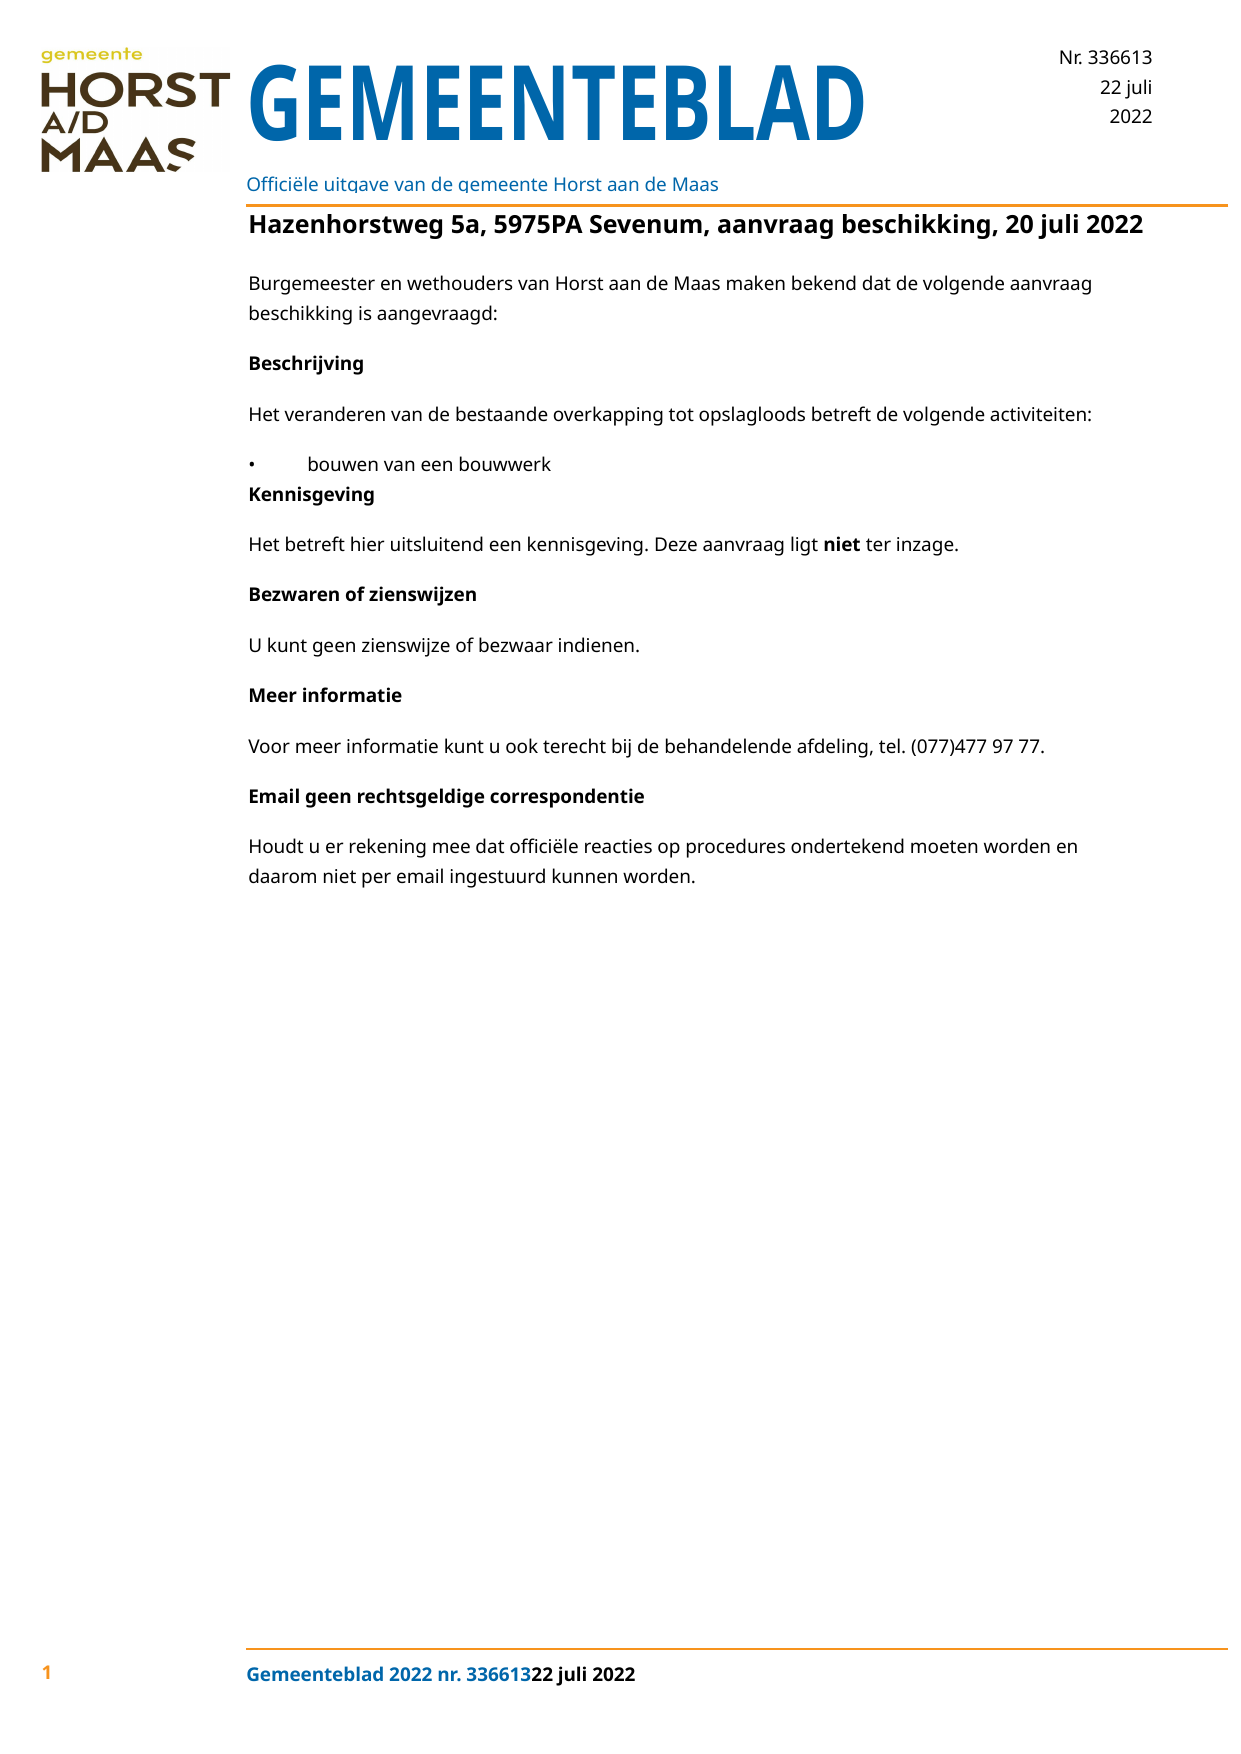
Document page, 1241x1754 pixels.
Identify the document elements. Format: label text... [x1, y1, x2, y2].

text U kunt geen zienswijze of bezwaar indienen. [248, 632, 1152, 658]
text Voor meer informatie kunt u ook terecht bij de behandelende afdeling, tel. (077)477 97 77. [248, 733, 1152, 758]
text Het veranderen van de bestaande overkapping tot opslagloods betreft de volgende activiteiten: [248, 401, 1152, 426]
text Beschrijving [248, 350, 1152, 376]
text Meer informatie [248, 682, 1152, 708]
text Kennisgeving [248, 481, 1152, 506]
text Hazenhorstweg 5a, 5975PA Sevenum, aanvraag beschikking, 20 juli 2022 [248, 207, 1152, 241]
text Burgemeester en wethouders van Horst aan de Maas maken bekend dat de volgende aanvraag beschikking is aangevraagd: [248, 270, 1152, 326]
text Bezwaren of zienswijzen [248, 582, 1152, 607]
list bouwen van een bouwwerk [248, 451, 1152, 477]
picture [41, 47, 231, 172]
text Email geen rechtsgeldige correspondentie [248, 783, 1152, 809]
text Houdt u er rekening mee dat officiële reacties op procedures ondertekend moeten worden en daarom niet per email ingestuurd kunnen worden. [248, 834, 1152, 889]
text Het betreft hier uitsluitend een kennisgeving. Deze aanvraag ligt niet ter inzage. [248, 531, 1152, 557]
